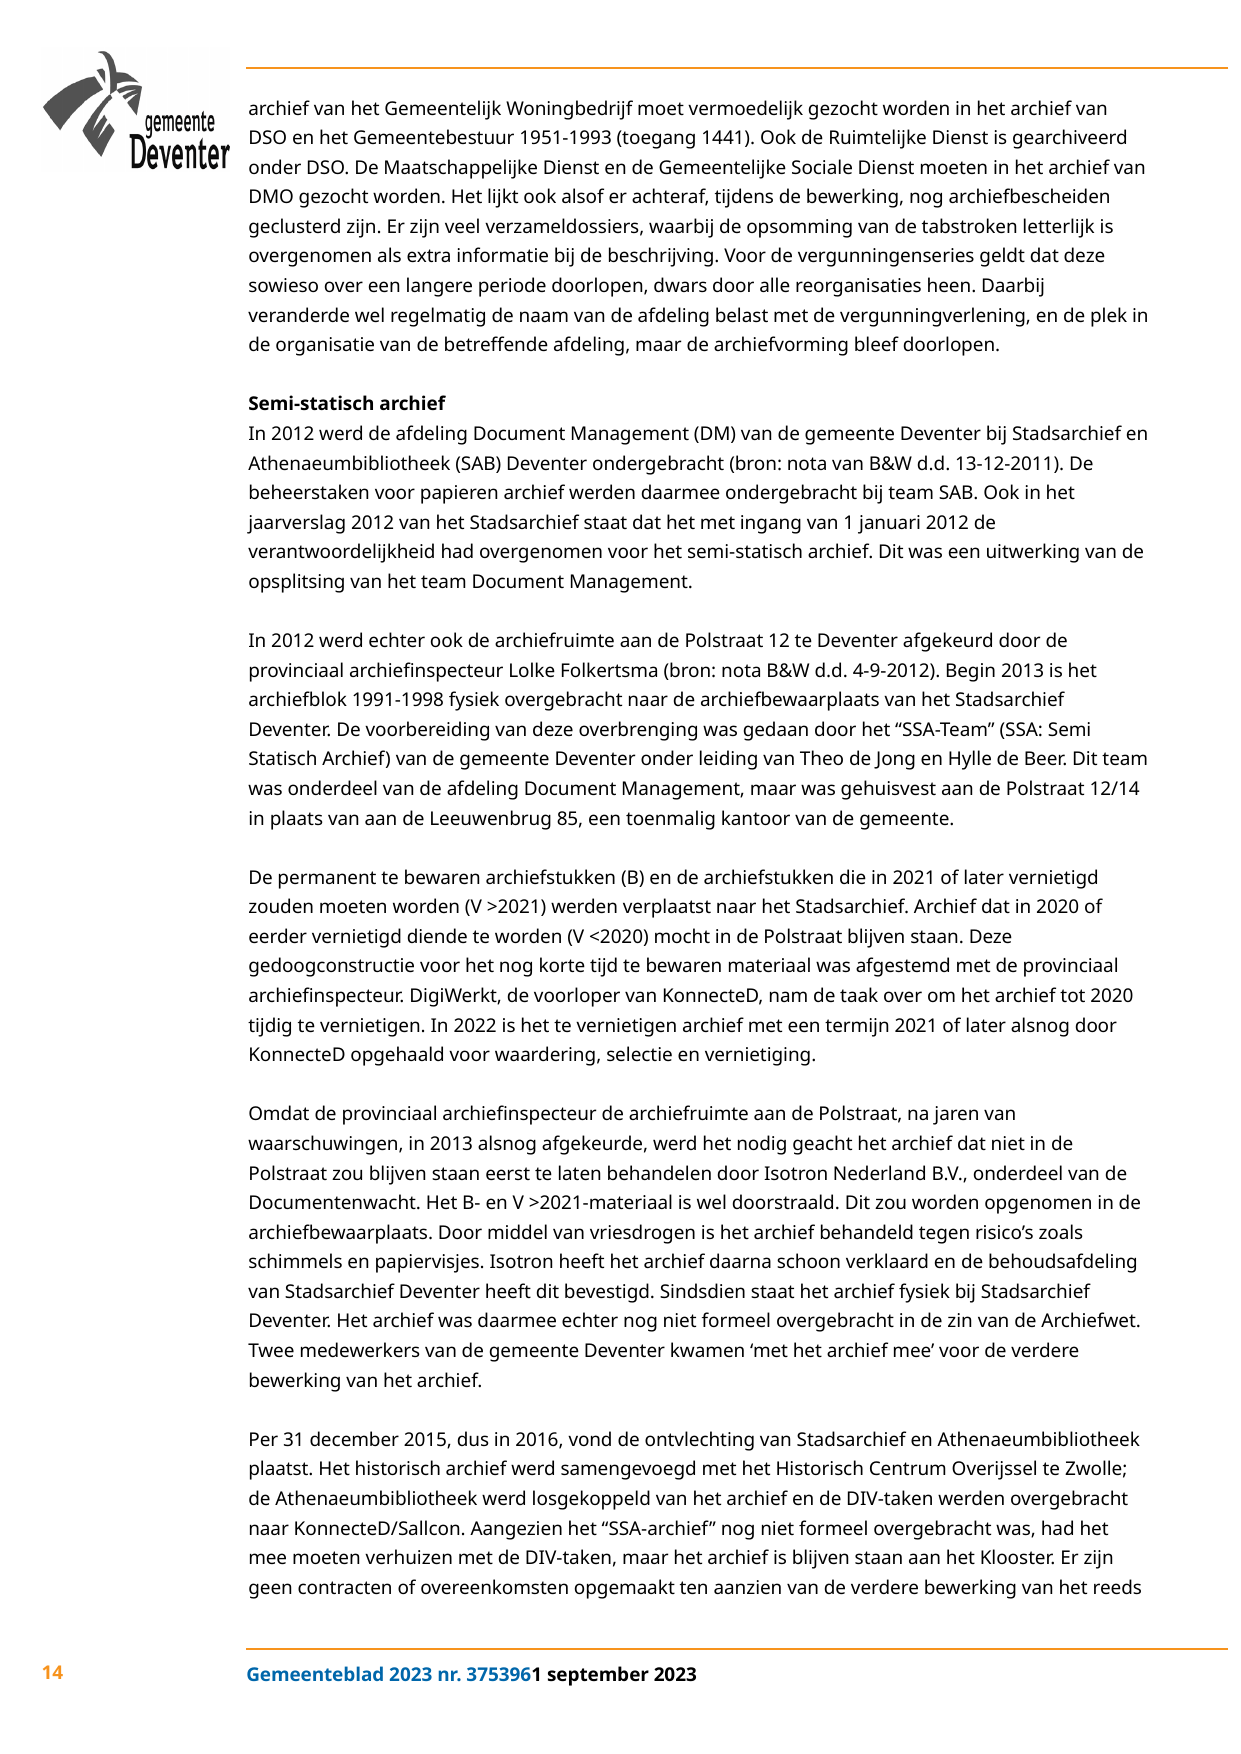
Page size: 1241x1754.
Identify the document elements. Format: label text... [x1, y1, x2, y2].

text In 2012 werd echter ook de archiefruimte aan de Polstraat 12 te Deventer afgekeurd door de provinciaal archiefinspecteur Lolke Folkertsma (bron: nota B&W d.d. 4-9-2012). Begin 2013 is het archiefblok 1991-1998 fysiek overgebracht naar de archiefbewaarplaats van het Stadsarchief Deventer. De voorbereiding van deze overbrenging was gedaan door het “SSA-Team” (SSA: Semi Statisch Archief) van de gemeente Deventer onder leiding van Theo de Jong en Hylle de Beer. Dit team was onderdeel van de afdeling Document Management, maar was gehuisvest aan de Polstraat 12/14 in plaats van aan de Leeuwenbrug 85, een toenmalig kantoor van de gemeente. [248, 627, 1152, 831]
text Omdat de provinciaal archiefinspecteur de archiefruimte aan de Polstraat, na jaren van waarschuwingen, in 2013 alsnog afgekeurde, werd het nodig geacht het archief dat niet in de Polstraat zou blijven staan eerst te laten behandelen door Isotron Nederland B.V., onderdeel van de Documentenwacht. Het B- en V >2021-materiaal is wel doorstraald. Dit zou worden opgenomen in de archiefbewaarplaats. Door middel van vriesdrogen is het archief behandeld tegen risico’s zoals schimmels en papiervisjes. Isotron heeft het archief daarna schoon verklaard en de behoudsafdeling van Stadsarchief Deventer heeft dit bevestigd. Sindsdien staat het archief fysiek bij Stadsarchief Deventer. Het archief was daarmee echter nog niet formeel overgebracht in de zin van de Archiefwet. Twee medewerkers van de gemeente Deventer kwamen ‘met het archief mee’ voor de verdere bewerking van het archief. [248, 1101, 1152, 1393]
text Semi-statisch archief [248, 391, 1152, 416]
text De permanent te bewaren archiefstukken (B) en de archiefstukken die in 2021 of later vernietigd zouden moeten worden (V >2021) werden verplaatst naar het Stadsarchief. Archief dat in 2020 of eerder vernietigd diende te worden (V <2020) mocht in de Polstraat blijven staan. Deze gedoogconstructie voor het nog korte tijd te bewaren materiaal was afgestemd met de provinciaal archiefinspecteur. DigiWerkt, de voorloper van KonnecteD, nam de taak over om het archief tot 2020 tijdig te vernietigen. In 2022 is het te vernietigen archief met een termijn 2021 of later alsnog door KonnecteD opgehaald voor waardering, selectie en vernietiging. [248, 864, 1152, 1067]
text Per 31 december 2015, dus in 2016, vond de ontvlechting van Stadsarchief en Athenaeumbibliotheek plaatst. Het historisch archief werd samengevoegd met het Historisch Centrum Overijssel te Zwolle; de Athenaeumbibliotheek werd losgekoppeld van het archief en de DIV-taken werden overgebracht naar KonnecteD/Sallcon. Aangezien het “SSA-archief” nog niet formeel overgebracht was, had het mee moeten verhuizen met de DIV-taken, maar het archief is blijven staan aan het Klooster. Er zijn geen contracten of overeenkomsten opgemaakt ten aanzien van de verdere bewerking van het reeds [248, 1426, 1152, 1600]
picture [41, 47, 231, 172]
text In 2012 werd de afdeling Document Management (DM) van de gemeente Deventer bij Stadsarchief en Athenaeumbibliotheek (SAB) Deventer ondergebracht (bron: nota van B&W d.d. 13-12-2011). De beheerstaken voor papieren archief werden daarmee ondergebracht bij team SAB. Ook in het jaarverslag 2012 van het Stadsarchief staat dat het met ingang van 1 januari 2012 de verantwoordelijkheid had overgenomen voor het semi-statisch archief. Dit was een uitwerking van de opsplitsing van het team Document Management. [248, 420, 1152, 594]
text archief van het Gemeentelijk Woningbedrijf moet vermoedelijk gezocht worden in het archief van DSO en het Gemeentebestuur 1951-1993 (toegang 1441). Ook de Ruimtelijke Dienst is gearchiveerd onder DSO. De Maatschappelijke Dienst en de Gemeentelijke Sociale Dienst moeten in het archief van DMO gezocht worden. Het lijkt ook alsof er achteraf, tijdens de bewerking, nog archiefbescheiden geclusterd zijn. Er zijn veel verzameldossiers, waarbij de opsomming van de tabstroken letterlijk is overgenomen als extra informatie bij de beschrijving. Voor de vergunningenseries geldt dat deze sowieso over een langere periode doorlopen, dwars door alle reorganisaties heen. Daarbij veranderde wel regelmatig de naam van de afdeling belast met de vergunningverlening, en de plek in de organisatie van de betreffende afdeling, maar de archiefvorming bleef doorlopen. [248, 95, 1152, 357]
